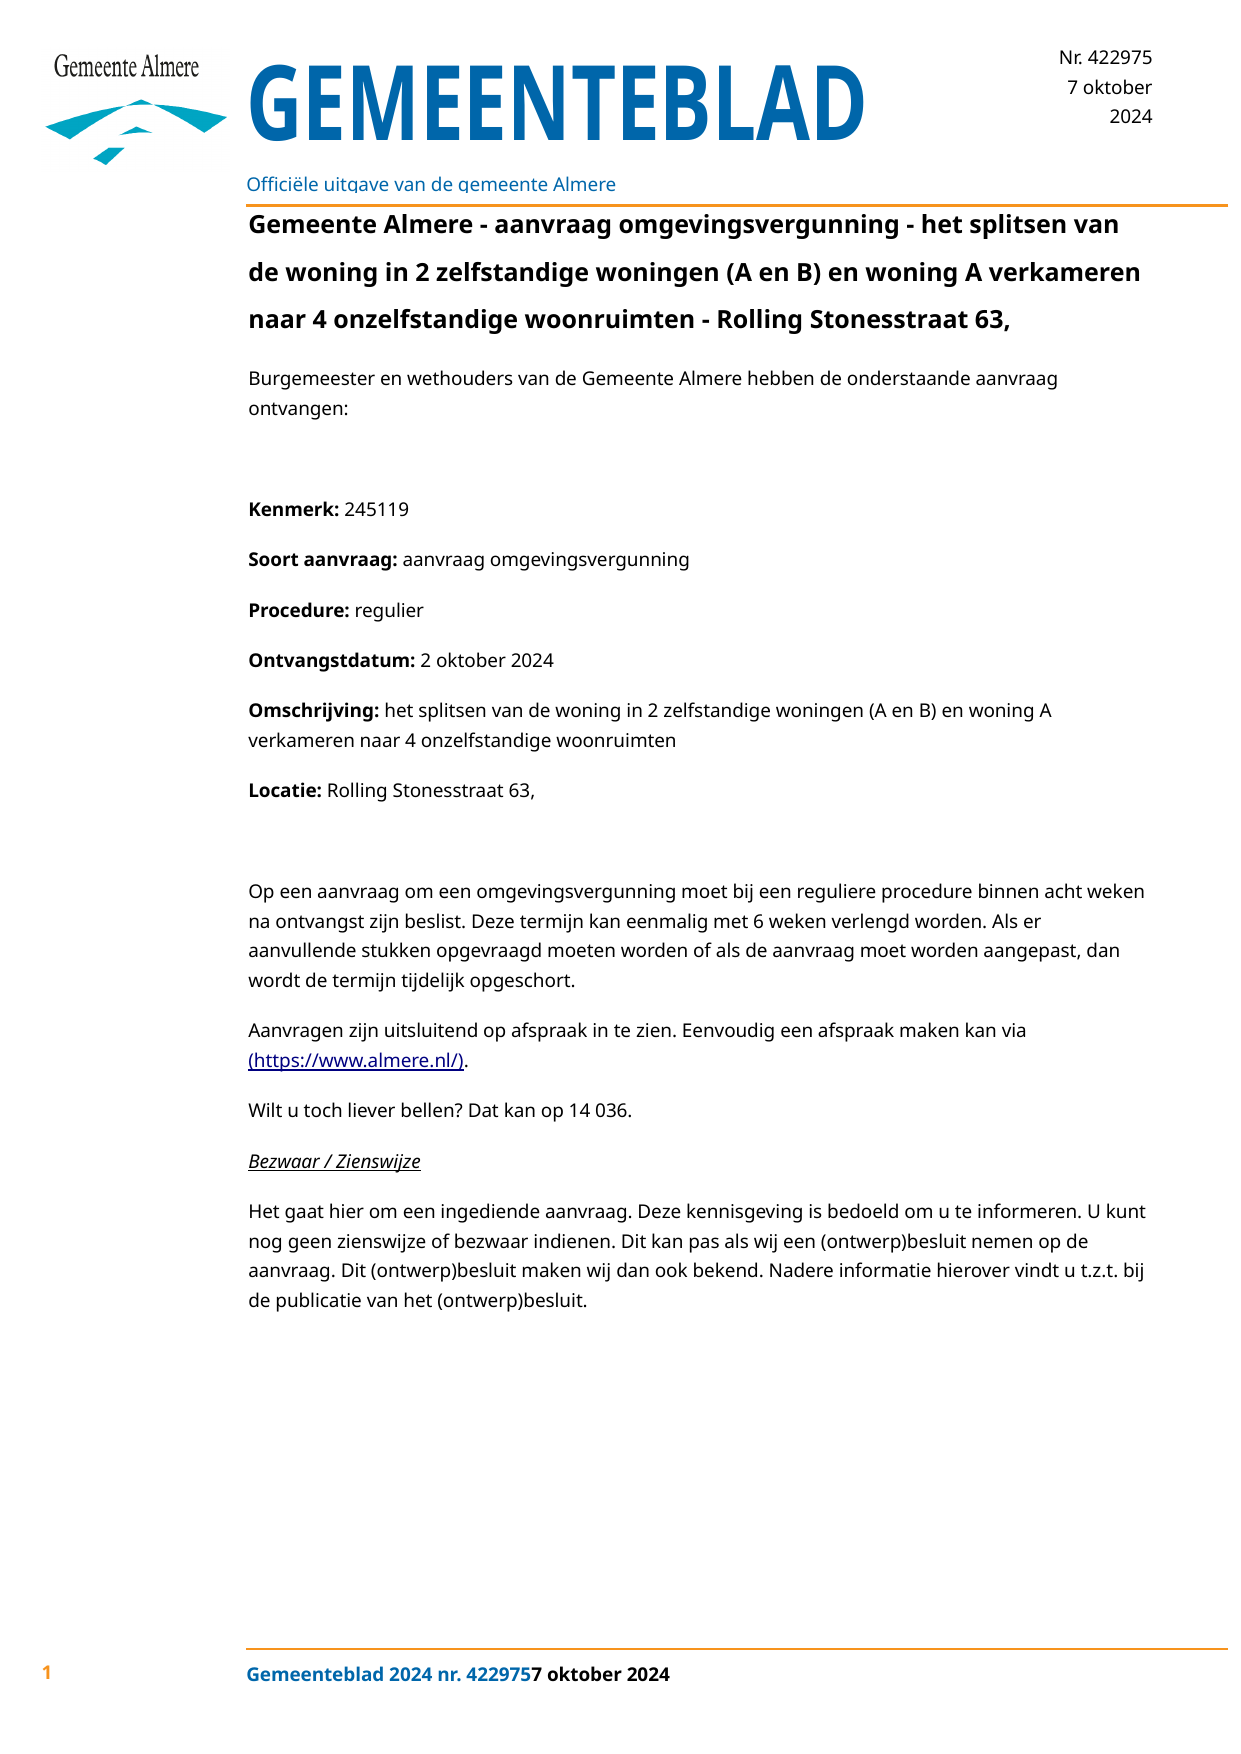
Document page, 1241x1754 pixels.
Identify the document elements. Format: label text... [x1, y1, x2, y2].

text Aanvragen zijn uitsluitend op afspraak in te zien. Eenvoudig een afspraak maken kan via (https://www.almere.nl/). [248, 1018, 1152, 1073]
text Op een aanvraag om een omgevingsvergunning moet bij een reguliere procedure binnen acht weken na ontvangst zijn beslist. Deze termijn kan eenmalig met 6 weken verlengd worden. Als er aanvullende stukken opgevraagd moeten worden of als de aanvraag moet worden aangepast, dan wordt de termijn tijdelijk opgeschort. [248, 878, 1152, 993]
text Burgemeester en wethouders van de Gemeente Almere hebben de onderstaande aanvraag ontvangen: [248, 366, 1152, 421]
text Soort aanvraag: aanvraag omgevingsvergunning [248, 546, 1152, 572]
text Procedure: regulier [248, 597, 1152, 622]
text Bezwaar / Zienswijze [248, 1148, 1152, 1174]
text Omschrijving: het splitsen van de woning in 2 zelfstandige woningen (A en B) en woning A verkameren naar 4 onzelfstandige woonruimten [248, 698, 1152, 753]
text Het gaat hier om een ingediende aanvraag. Deze kennisgeving is bedoeld om u te informeren. U kunt nog geen zienswijze of bezwaar indienen. Dit kan pas als wij een (ontwerp)besluit nemen op de aanvraag. Dit (ontwerp)besluit maken wij dan ook bekend. Nadere informatie hierover vindt u t.z.t. bij de publicatie van het (ontwerp)besluit. [248, 1198, 1152, 1313]
text Wilt u toch liever bellen? Dat kan op 14 036. [248, 1098, 1152, 1123]
text Kenmerk: 245119 [248, 496, 1152, 522]
text Ontvangstdatum: 2 oktober 2024 [248, 647, 1152, 673]
picture [41, 47, 231, 172]
text Gemeente Almere - aanvraag omgevingsvergunning - het splitsen van de woning in 2 zelfstandige woningen (A en B) en woning A verkameren naar 4 onzelfstandige woonruimten - Rolling Stonesstraat 63, [248, 207, 1152, 336]
text Locatie: Rolling Stonesstraat 63, [248, 778, 1152, 803]
